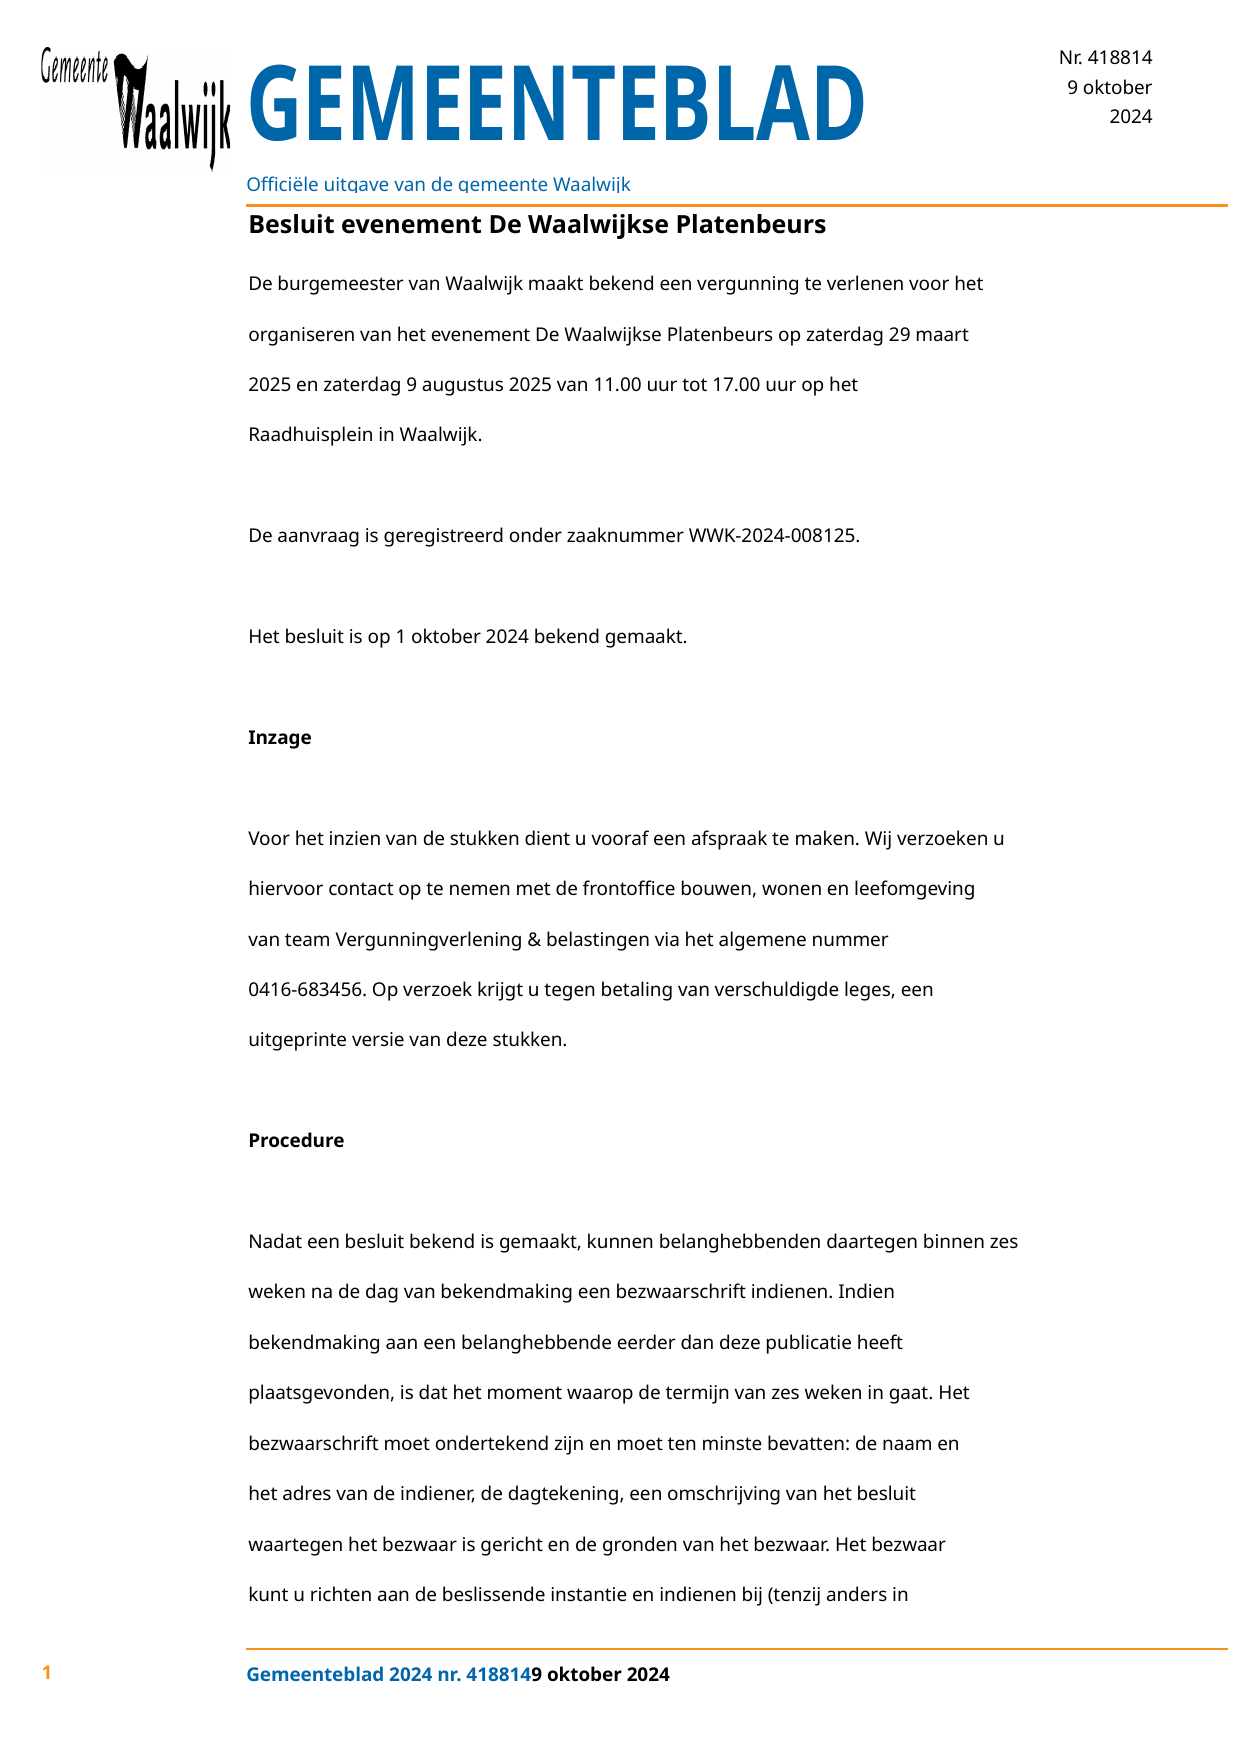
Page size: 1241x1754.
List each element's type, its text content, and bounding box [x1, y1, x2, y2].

picture [41, 47, 231, 172]
text organiseren van het evenement De Waalwijkse Platenbeurs op zaterdag 29 maart [248, 321, 1152, 346]
text hiervoor contact op te nemen met de frontoffice bouwen, wonen en leefomgeving [248, 875, 1152, 901]
text Inzage [248, 724, 1152, 750]
text Besluit evenement De Waalwijkse Platenbeurs [248, 207, 1152, 241]
text 2025 en zaterdag 9 augustus 2025 van 11.00 uur tot 17.00 uur op het [248, 371, 1152, 397]
text Procedure [248, 1127, 1152, 1153]
text het adres van de indiener, de dagtekening, een omschrijving van het besluit [248, 1480, 1152, 1506]
text Het besluit is op 1 oktober 2024 bekend gemaakt. [248, 623, 1152, 649]
text waartegen het bezwaar is gericht en de gronden van het bezwaar. Het bezwaar [248, 1531, 1152, 1556]
text weken na de dag van bekendmaking een bezwaarschrift indienen. Indien [248, 1279, 1152, 1304]
text plaatsgevonden, is dat het moment waarop de termijn van zes weken in gaat. Het [248, 1379, 1152, 1405]
text kunt u richten aan de beslissende instantie en indienen bij (tenzij anders in [248, 1581, 1152, 1607]
text Nadat een besluit bekend is gemaakt, kunnen belanghebbenden daartegen binnen zes [248, 1228, 1152, 1254]
text Voor het inzien van de stukken dient u vooraf een afspraak te maken. Wij verzoeken u [248, 825, 1152, 851]
text bekendmaking aan een belanghebbende eerder dan deze publicatie heeft [248, 1329, 1152, 1355]
text uitgeprinte versie van deze stukken. [248, 1027, 1152, 1052]
text van team Vergunningverlening & belastingen via het algemene nummer [248, 926, 1152, 951]
text 0416-683456. Op verzoek krijgt u tegen betaling van verschuldigde leges, een [248, 976, 1152, 1002]
text bezwaarschrift moet ondertekend zijn en moet ten minste bevatten: de naam en [248, 1430, 1152, 1456]
text Raadhuisplein in Waalwijk. [248, 422, 1152, 447]
text De burgemeester van Waalwijk maakt bekend een vergunning te verlenen voor het [248, 270, 1152, 296]
text De aanvraag is geregistreerd onder zaaknummer WWK-2024-008125. [248, 522, 1152, 548]
